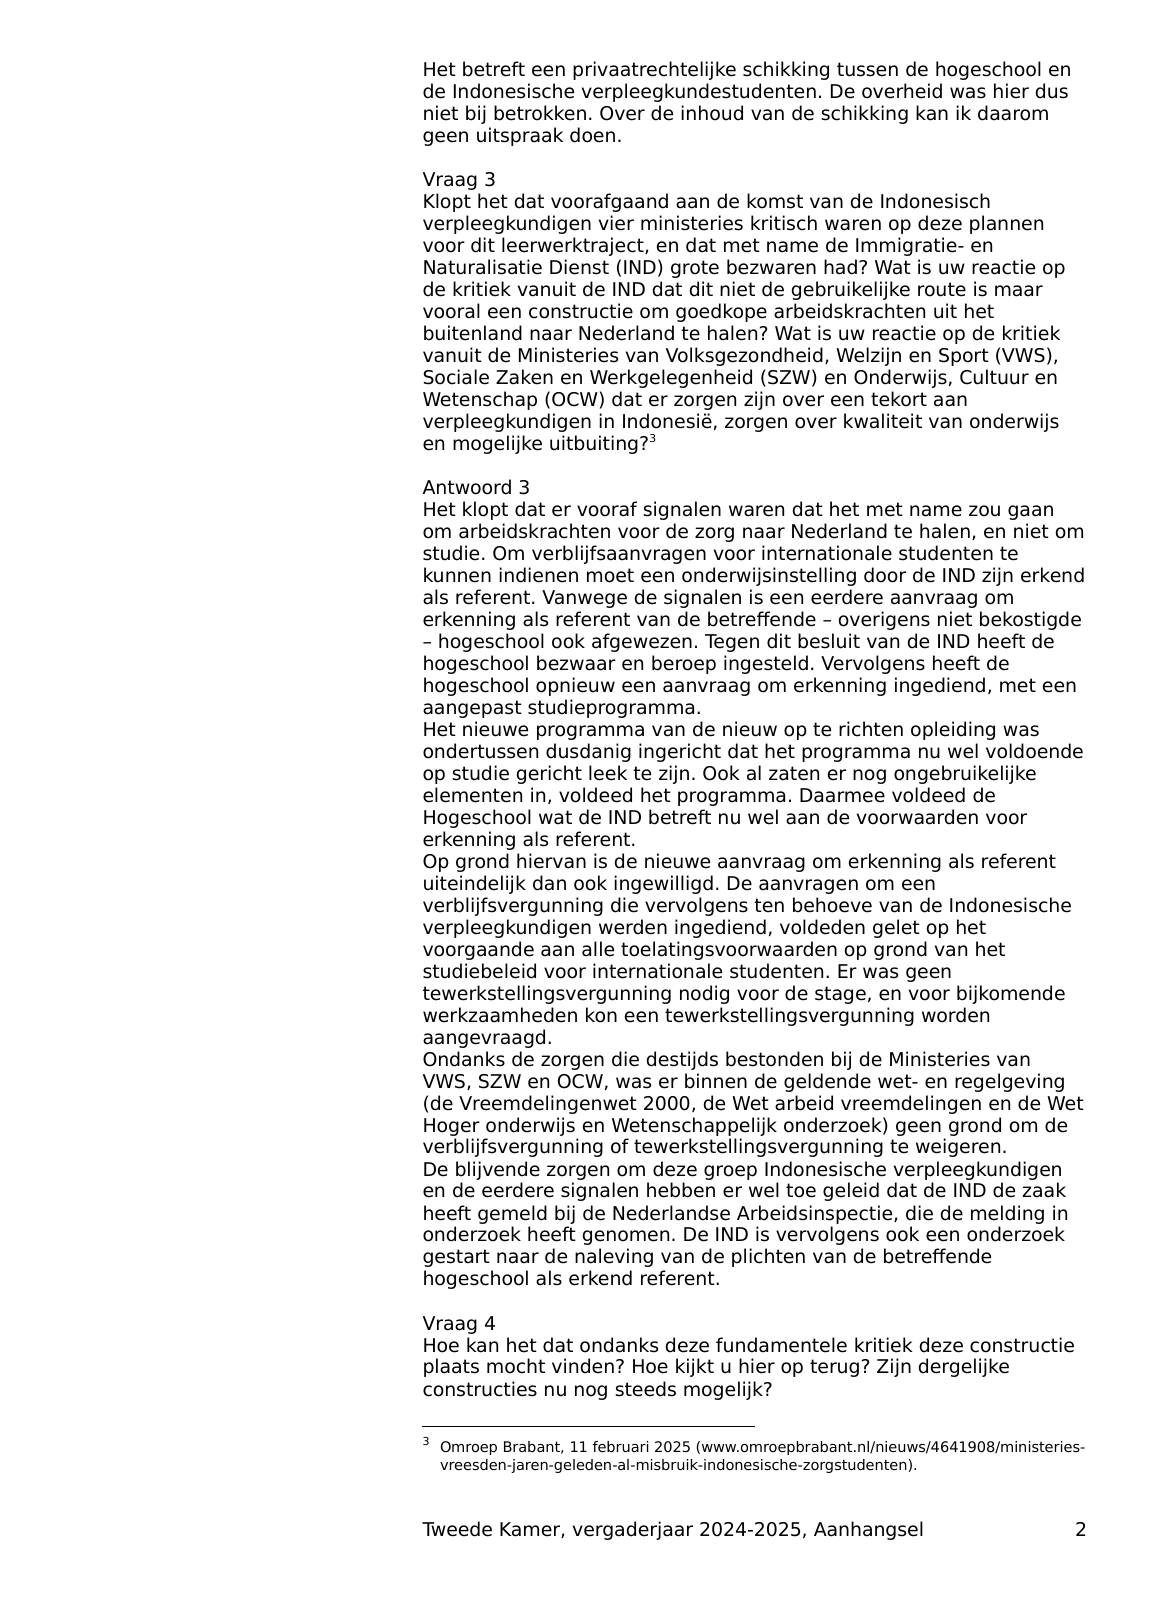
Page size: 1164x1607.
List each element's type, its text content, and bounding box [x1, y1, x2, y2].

text Antwoord 3 [422, 477, 1087, 499]
text Vraag 3 [422, 169, 1087, 191]
text Op grond hiervan is de nieuwe aanvraag om erkenning als referent uiteindelijk dan ook ingewilligd. De aanvragen om een verblijfsvergunning die vervolgens ten behoeve van de Indonesische verpleegkundigen werden ingediend, voldeden gelet op het voorgaande aan alle toelatingsvoorwaarden op grond van het studiebeleid voor internationale studenten. Er was geen tewerkstellingsvergunning nodig voor de stage, en voor bijkomende werkzaamheden kon een tewerkstellingsvergunning worden aangevraagd. [422, 851, 1087, 1048]
text Klopt het dat voorafgaand aan de komst van de Indonesisch verpleegkundigen vier ministeries kritisch waren op deze plannen voor dit leerwerktraject, en dat met name de Immigratie- en Naturalisatie Dienst (IND) grote bezwaren had? Wat is uw reactie op de kritiek vanuit de IND dat dit niet de gebruikelijke route is maar vooral een constructie om goedkope arbeidskrachten uit het buitenland naar Nederland te halen? Wat is uw reactie op de kritiek vanuit de Ministeries van Volksgezondheid, Welzijn en Sport (VWS), Sociale Zaken en Werkgelegenheid (SZW) en Onderwijs, Cultuur en Wetenschap (OCW) dat er zorgen zijn over een tekort aan verpleegkundigen in Indonesië, zorgen over kwaliteit van onderwijs en mogelijke uitbuiting? [422, 191, 1087, 455]
text Het nieuwe programma van de nieuw op te richten opleiding was ondertussen dusdanig ingericht dat het programma nu wel voldoende op studie gericht leek te zijn. Ook al zaten er nog ongebruikelijke elementen in, voldeed het programma. Daarmee voldeed de Hogeschool wat de IND betreft nu wel aan de voorwaarden voor erkenning als referent. [422, 719, 1087, 851]
text Hoe kan het dat ondanks deze fundamentele kritiek deze constructie plaats mocht vinden? Hoe kijkt u hier op terug? Zijn dergelijke constructies nu nog steeds mogelijk? [422, 1334, 1087, 1400]
text De blijvende zorgen om deze groep Indonesische verpleegkundigen en de eerdere signalen hebben er wel toe geleid dat de IND de zaak heeft gemeld bij de Nederlandse Arbeidsinspectie, die de melding in onderzoek heeft genomen. De IND is vervolgens ook een onderzoek gestart naar de naleving van de plichten van de betreffende hogeschool als erkend referent. [422, 1158, 1087, 1290]
text Het betreft een privaatrechtelijke schikking tussen de hogeschool en de Indonesische verpleegkundestudenten. De overheid was hier dus niet bij betrokken. Over de inhoud van de schikking kan ik daarom geen uitspraak doen. [422, 59, 1087, 147]
text Omroep Brabant, 11 februari 2025 (www.omroepbrabant.nl/nieuws/4641908/ministeries-vreesden-jaren-geleden-al-misbruik-indonesische-zorgstudenten). [422, 1435, 1087, 1474]
text Vraag 4 [422, 1312, 1087, 1334]
text Het klopt dat er vooraf signalen waren dat het met name zou gaan om arbeidskrachten voor de zorg naar Nederland te halen, en niet om studie. Om verblijfsaanvragen voor internationale studenten te kunnen indienen moet een onderwijsinstelling door de IND zijn erkend als referent. Vanwege de signalen is een eerdere aanvraag om erkenning als referent van de betreffende – overigens niet bekostigde – hogeschool ook afgewezen. Tegen dit besluit van de IND heeft de hogeschool bezwaar en beroep ingesteld. Vervolgens heeft de hogeschool opnieuw een aanvraag om erkenning ingediend, met een aangepast studieprogramma. [422, 499, 1087, 719]
text Ondanks de zorgen die destijds bestonden bij de Ministeries van VWS, SZW en OCW, was er binnen de geldende wet- en regelgeving (de Vreemdelingenwet 2000, de Wet arbeid vreemdelingen en de Wet Hoger onderwijs en Wetenschappelijk onderzoek) geen grond om de verblijfsvergunning of tewerkstellingsvergunning te weigeren. [422, 1048, 1087, 1158]
